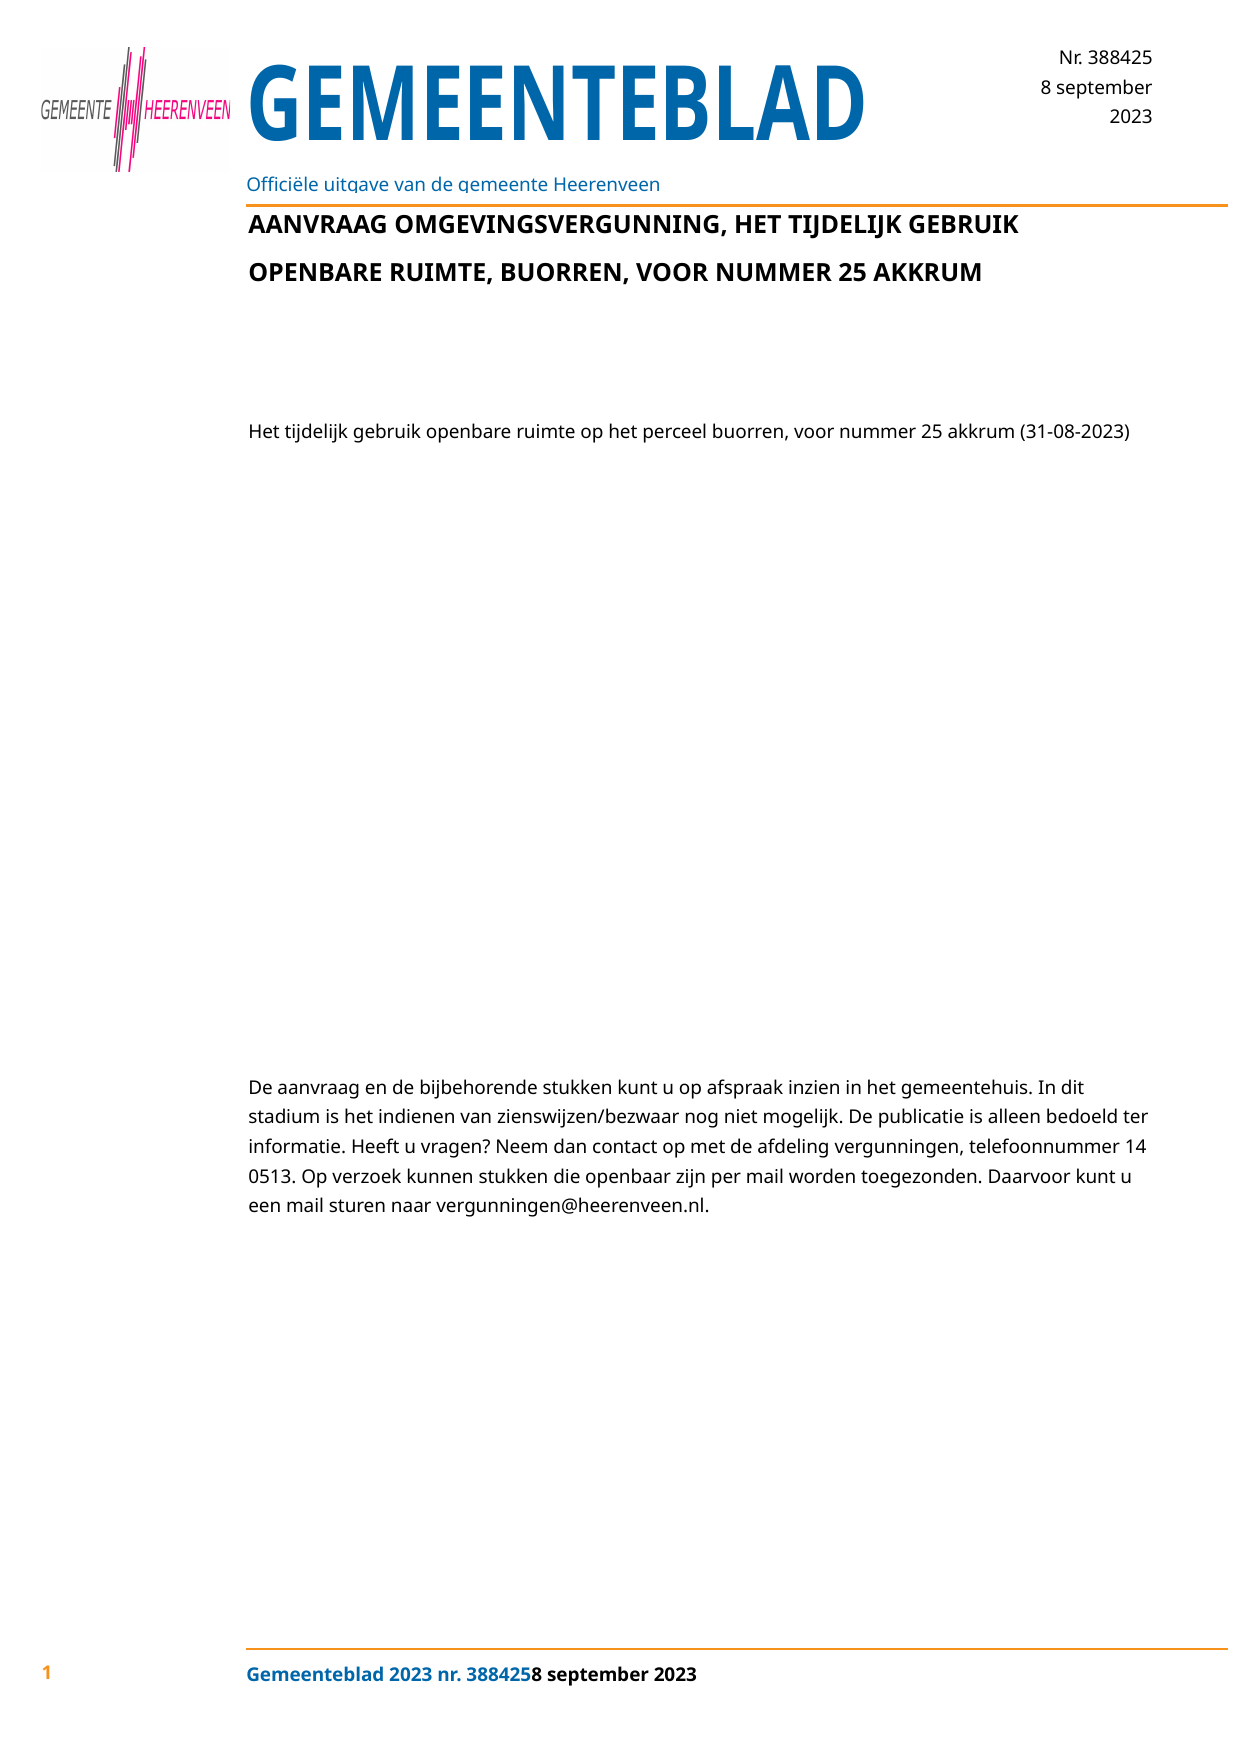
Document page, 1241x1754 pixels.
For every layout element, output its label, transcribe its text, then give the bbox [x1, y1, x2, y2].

picture [41, 47, 231, 172]
text De aanvraag en de bijbehorende stukken kunt u op afspraak inzien in het gemeentehuis. In dit stadium is het indienen van zienswijzen/bezwaar nog niet mogelijk. De publicatie is alleen bedoeld ter informatie. Heeft u vragen? Neem dan contact op met de afdeling vergunningen, telefoonnummer 14 0513. Op verzoek kunnen stukken die openbaar zijn per mail worden toegezonden. Daarvoor kunt u een mail sturen naar vergunningen@heerenveen.nl. [248, 1074, 1152, 1218]
text AANVRAAG OMGEVINGSVERGUNNING, HET TIJDELIJK GEBRUIK OPENBARE RUIMTE, BUORREN, VOOR NUMMER 25 AKKRUM [248, 207, 1152, 288]
text Het tijdelijk gebruik openbare ruimte op het perceel buorren, voor nummer 25 akkrum (31-08-2023) [248, 419, 1152, 444]
